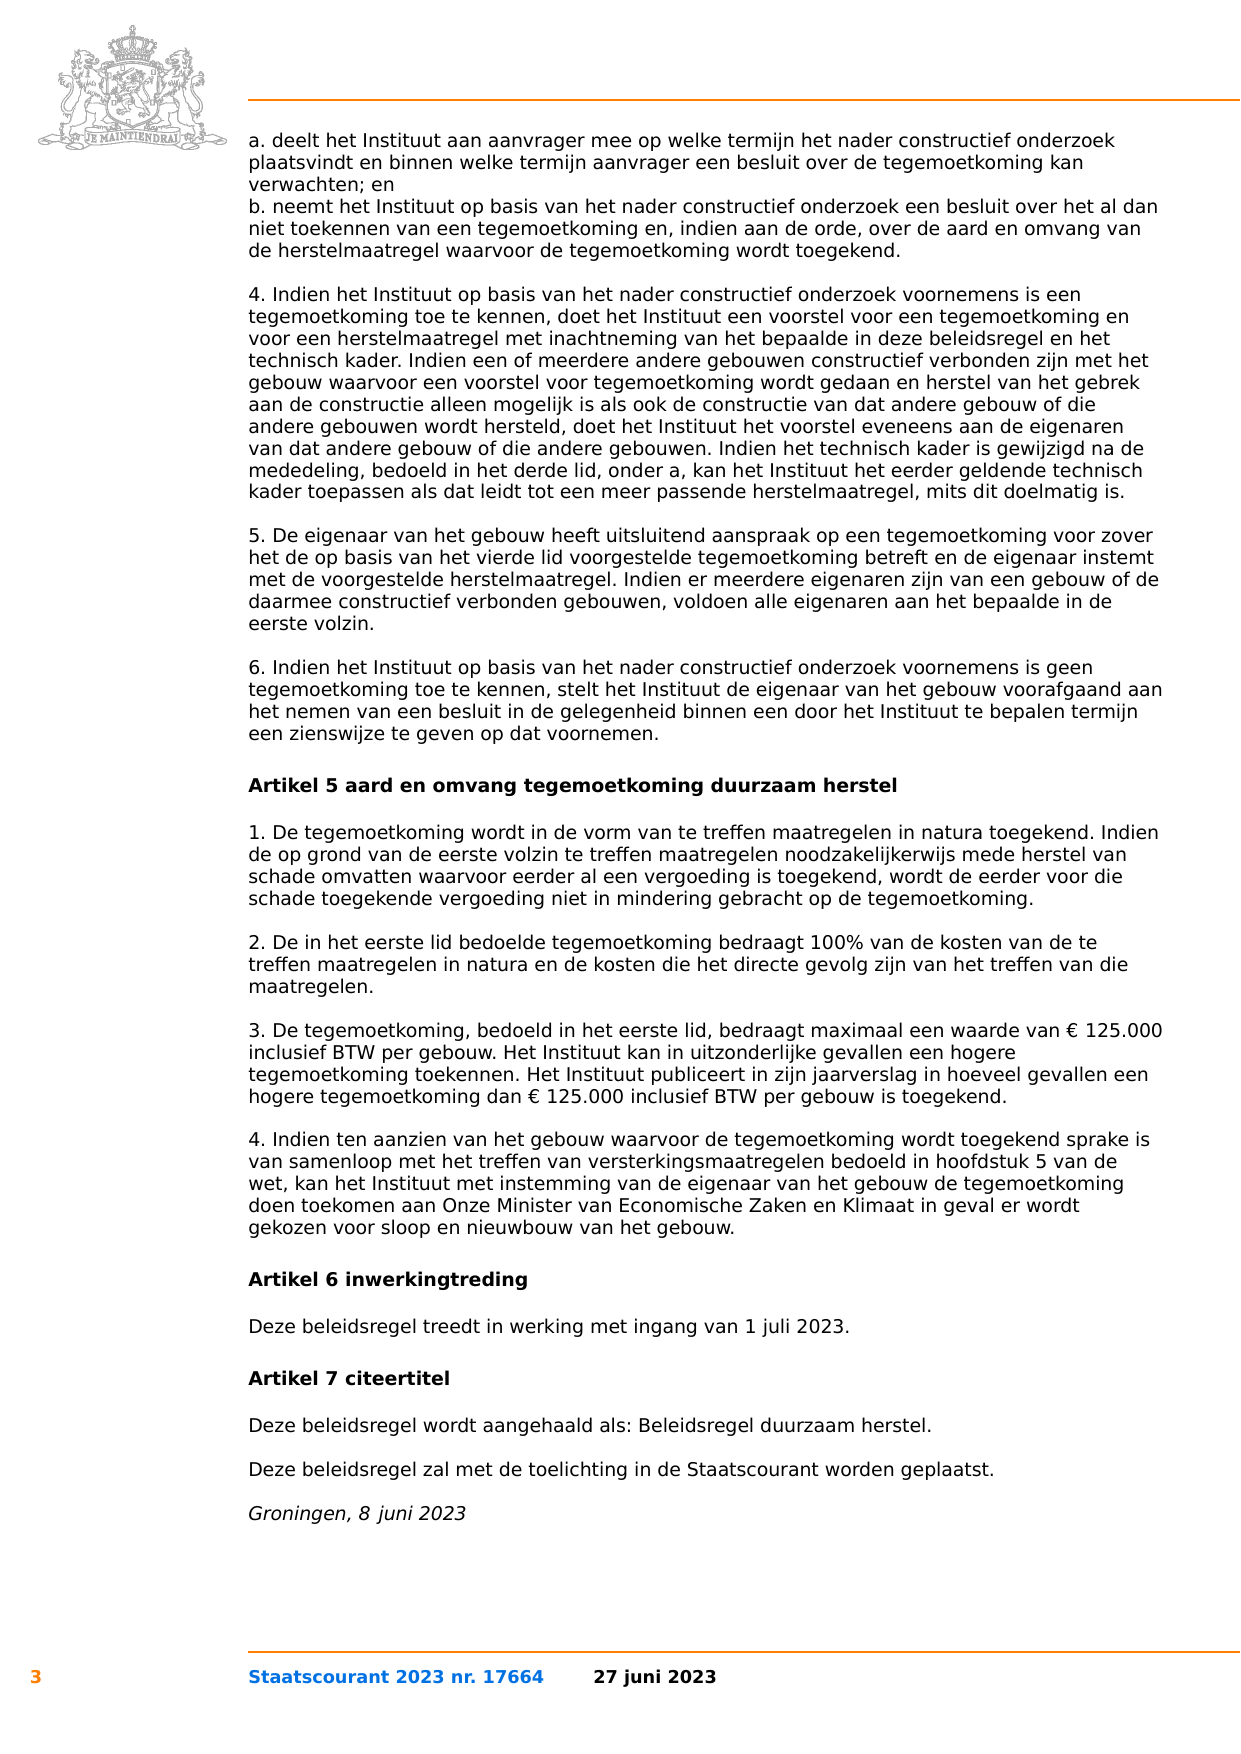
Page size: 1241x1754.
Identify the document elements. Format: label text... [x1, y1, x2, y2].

text a. deelt het Instituut aan aanvrager mee op welke termijn het nader constructief onderzoek plaatsvindt en binnen welke termijn aanvrager een besluit over de tegemoetkoming kan verwachten; en [248, 130, 1163, 196]
subtitle Artikel 6 inwerkingtreding [248, 1269, 1163, 1291]
text 1. De tegemoetkoming wordt in de vorm van te treffen maatregelen in natura toegekend. Indien de op grond van de eerste volzin te treffen maatregelen noodzakelijkerwijs mede herstel van schade omvatten waarvoor eerder al een vergoeding is toegekend, wordt de eerder voor die schade toegekende vergoeding niet in mindering gebracht op de tegemoetkoming. [248, 822, 1163, 910]
subtitle Artikel 5 aard en omvang tegemoetkoming duurzaam herstel [248, 775, 1163, 797]
text Deze beleidsregel wordt aangehaald als: Beleidsregel duurzaam herstel. [248, 1415, 1163, 1437]
text Groningen, 8 juni 2023 [248, 1503, 1163, 1525]
subtitle Artikel 7 citeertitel [248, 1368, 1163, 1390]
text 3. De tegemoetkoming, bedoeld in het eerste lid, bedraagt maximaal een waarde van € 125.000 inclusief BTW per gebouw. Het Instituut kan in uitzonderlijke gevallen een hogere tegemoetkoming toekennen. Het Instituut publiceert in zijn jaarverslag in hoeveel gevallen een hogere tegemoetkoming dan € 125.000 inclusief BTW per gebouw is toegekend. [248, 1019, 1163, 1107]
text 6. Indien het Instituut op basis van het nader constructief onderzoek voornemens is geen tegemoetkoming toe te kennen, stelt het Instituut de eigenaar van het gebouw voorafgaand aan het nemen van een besluit in de gelegenheid binnen een door het Instituut te bepalen termijn een zienswijze te geven op dat voornemen. [248, 657, 1163, 745]
text 4. Indien het Instituut op basis van het nader constructief onderzoek voornemens is een tegemoetkoming toe te kennen, doet het Instituut een voorstel voor een tegemoetkoming en voor een herstelmaatregel met inachtneming van het bepaalde in deze beleidsregel en het technisch kader. Indien een of meerdere andere gebouwen constructief verbonden zijn met het gebouw waarvoor een voorstel voor tegemoetkoming wordt gedaan en herstel van het gebrek aan de constructie alleen mogelijk is als ook de constructie van dat andere gebouw of die andere gebouwen wordt hersteld, doet het Instituut het voorstel eveneens aan de eigenaren van dat andere gebouw of die andere gebouwen. Indien het technisch kader is gewijzigd na de mededeling, bedoeld in het derde lid, onder a, kan het Instituut het eerder geldende technisch kader toepassen als dat leidt tot een meer passende herstelmaatregel, mits dit doelmatig is. [248, 284, 1163, 503]
text Deze beleidsregel zal met de toelichting in de Staatscourant worden geplaatst. [248, 1459, 1163, 1481]
text b. neemt het Instituut op basis van het nader constructief onderzoek een besluit over het al dan niet toekennen van een tegemoetkoming en, indien aan de orde, over de aard en omvang van de herstelmaatregel waarvoor de tegemoetkoming wordt toegekend. [248, 196, 1163, 262]
text 4. Indien ten aanzien van het gebouw waarvoor de tegemoetkoming wordt toegekend sprake is van samenloop met het treffen van versterkingsmaatregelen bedoeld in hoofdstuk 5 van de wet, kan het Instituut met instemming van de eigenaar van het gebouw de tegemoetkoming doen toekomen aan Onze Minister van Economische Zaken en Klimaat in geval er wordt gekozen voor sloop en nieuwbouw van het gebouw. [248, 1129, 1163, 1239]
text Deze beleidsregel treedt in werking met ingang van 1 juli 2023. [248, 1316, 1163, 1338]
text 5. De eigenaar van het gebouw heeft uitsluitend aanspraak op een tegemoetkoming voor zover het de op basis van het vierde lid voorgestelde tegemoetkoming betreft en de eigenaar instemt met de voorgestelde herstelmaatregel. Indien er meerdere eigenaren zijn van een gebouw of de daarmee constructief verbonden gebouwen, voldoen alle eigenaren aan het bepaalde in de eerste volzin. [248, 525, 1163, 635]
text 2. De in het eerste lid bedoelde tegemoetkoming bedraagt 100% van de kosten van de te treffen maatregelen in natura en de kosten die het directe gevolg zijn van het treffen van die maatregelen. [248, 932, 1163, 998]
picture [38, 25, 227, 150]
